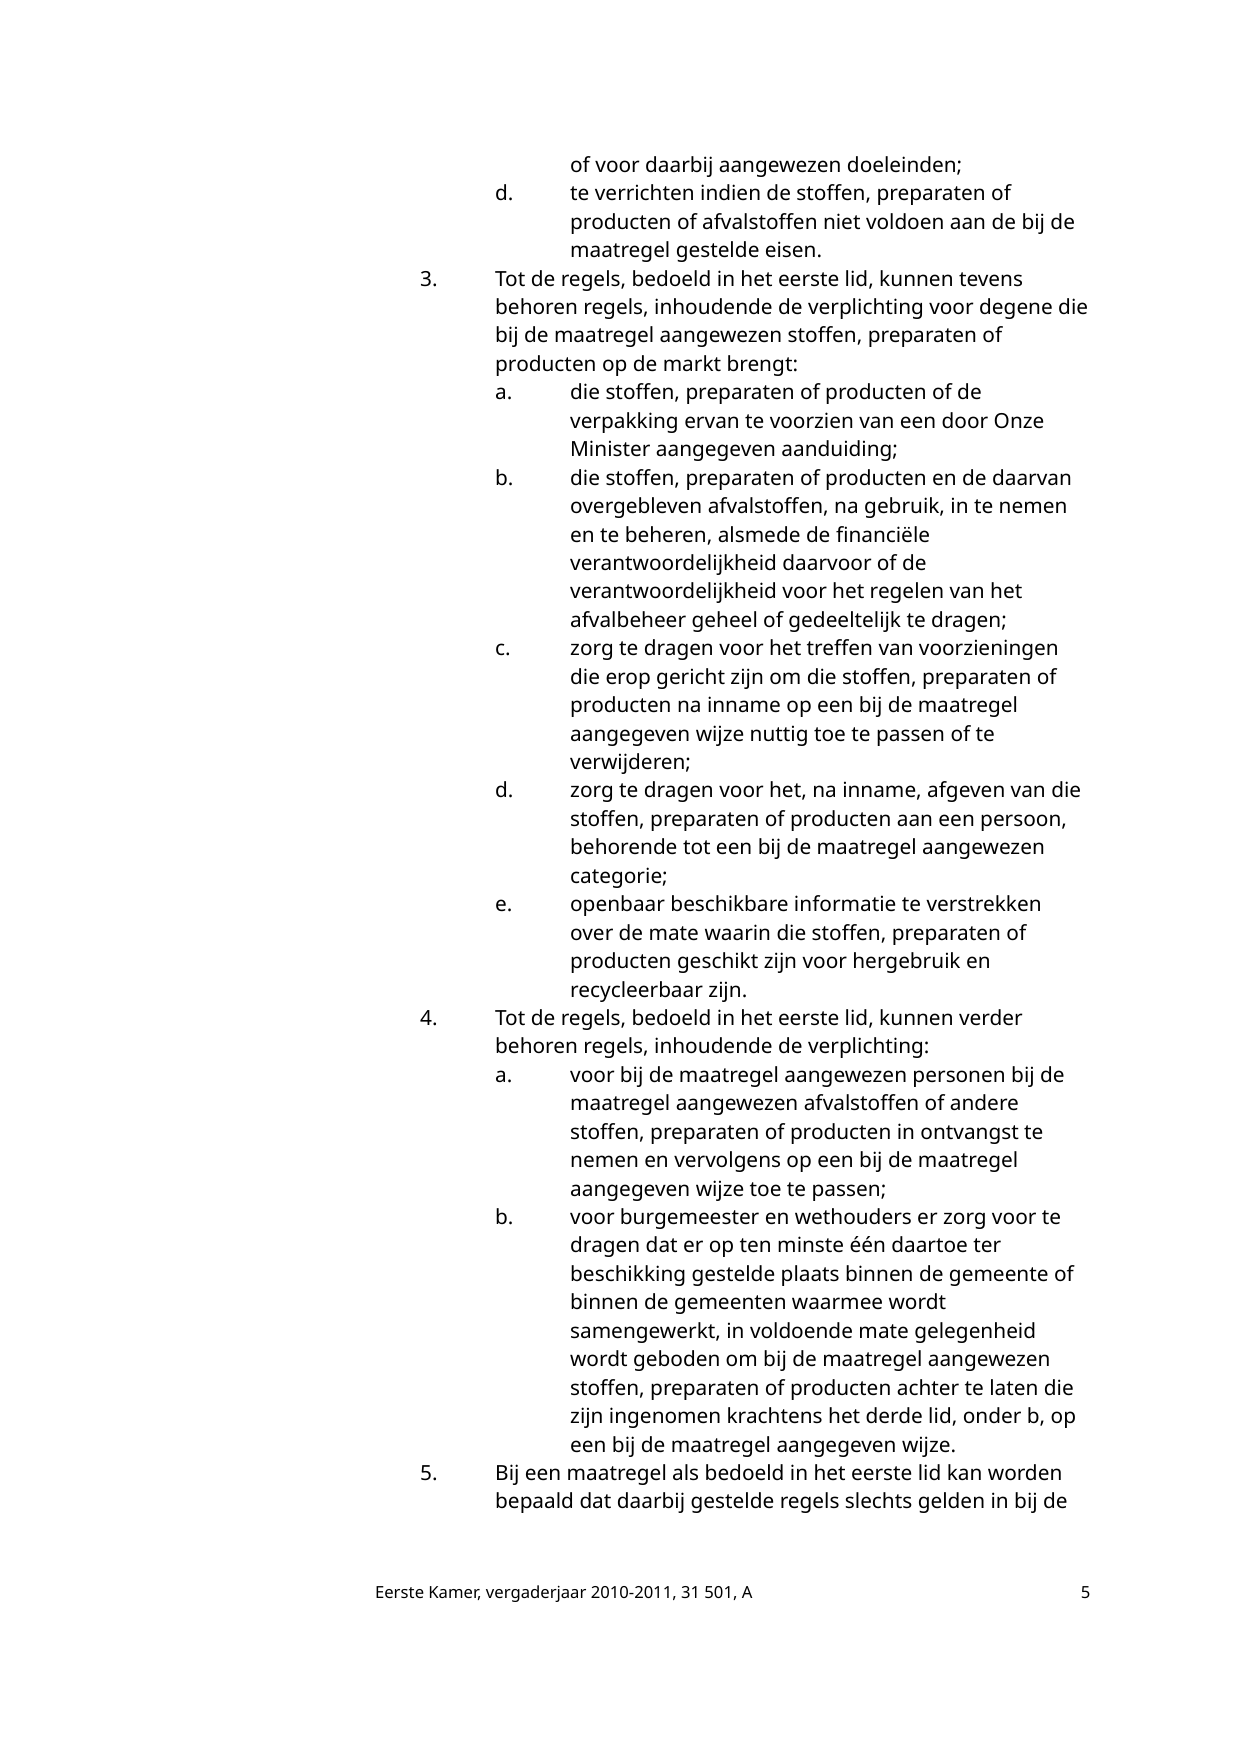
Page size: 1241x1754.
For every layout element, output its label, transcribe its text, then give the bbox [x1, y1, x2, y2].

list of voor daarbij aangewezen doeleinden; [495, 150, 1090, 178]
list die stoffen, preparaten of producten en de daarvan overgebleven afvalstoffen, na gebruik, in te nemen en te beheren, alsmede de financiële verantwoordelijkheid daarvoor of de verantwoordelijkheid voor het regelen van het afvalbeheer geheel of gedeeltelijk te dragen; [495, 463, 1090, 633]
list voor burgemeester en wethouders er zorg voor te dragen dat er op ten minste één daartoe ter beschikking gestelde plaats binnen de gemeente of binnen de gemeenten waarmee wordt samengewerkt, in voldoende mate gelegenheid wordt geboden om bij de maatregel aangewezen stoffen, preparaten of producten achter te laten die zijn ingenomen krachtens het derde lid, onder b, op een bij de maatregel aangegeven wijze. [495, 1202, 1090, 1458]
list voor bij de maatregel aangewezen personen bij de maatregel aangewezen afvalstoffen of andere stoffen, preparaten of producten in ontvangst te nemen en vervolgens op een bij de maatregel aangegeven wijze toe te passen; [495, 1060, 1090, 1202]
list openbaar beschikbare informatie te verstrekken over de mate waarin die stoffen, preparaten of producten geschikt zijn voor hergebruik en recycleerbaar zijn. [495, 889, 1090, 1003]
list zorg te dragen voor het treffen van voorzieningen die erop gericht zijn om die stoffen, preparaten of producten na inname op een bij de maatregel aangegeven wijze nuttig toe te passen of te verwijderen; [495, 633, 1090, 776]
list die stoffen, preparaten of producten of de verpakking ervan te voorzien van een door Onze Minister aangegeven aanduiding; [495, 377, 1090, 463]
list Bij een maatregel als bedoeld in het eerste lid kan worden bepaald dat daarbij gestelde regels slechts gelden in bij de [420, 1458, 1090, 1515]
list zorg te dragen voor het, na inname, afgeven van die stoffen, preparaten of producten aan een persoon, behorende tot een bij de maatregel aangewezen categorie; [495, 776, 1090, 889]
list Tot de regels, bedoeld in het eerste lid, kunnen tevens behoren regels, inhoudende de verplichting voor degene die bij de maatregel aangewezen stoffen, preparaten of producten op de markt brengt: [420, 264, 1090, 377]
list te verrichten indien de stoffen, preparaten of producten of afvalstoffen niet voldoen aan de bij de maatregel gestelde eisen. [495, 178, 1090, 264]
list Tot de regels, bedoeld in het eerste lid, kunnen verder behoren regels, inhoudende de verplichting: [420, 1003, 1090, 1060]
